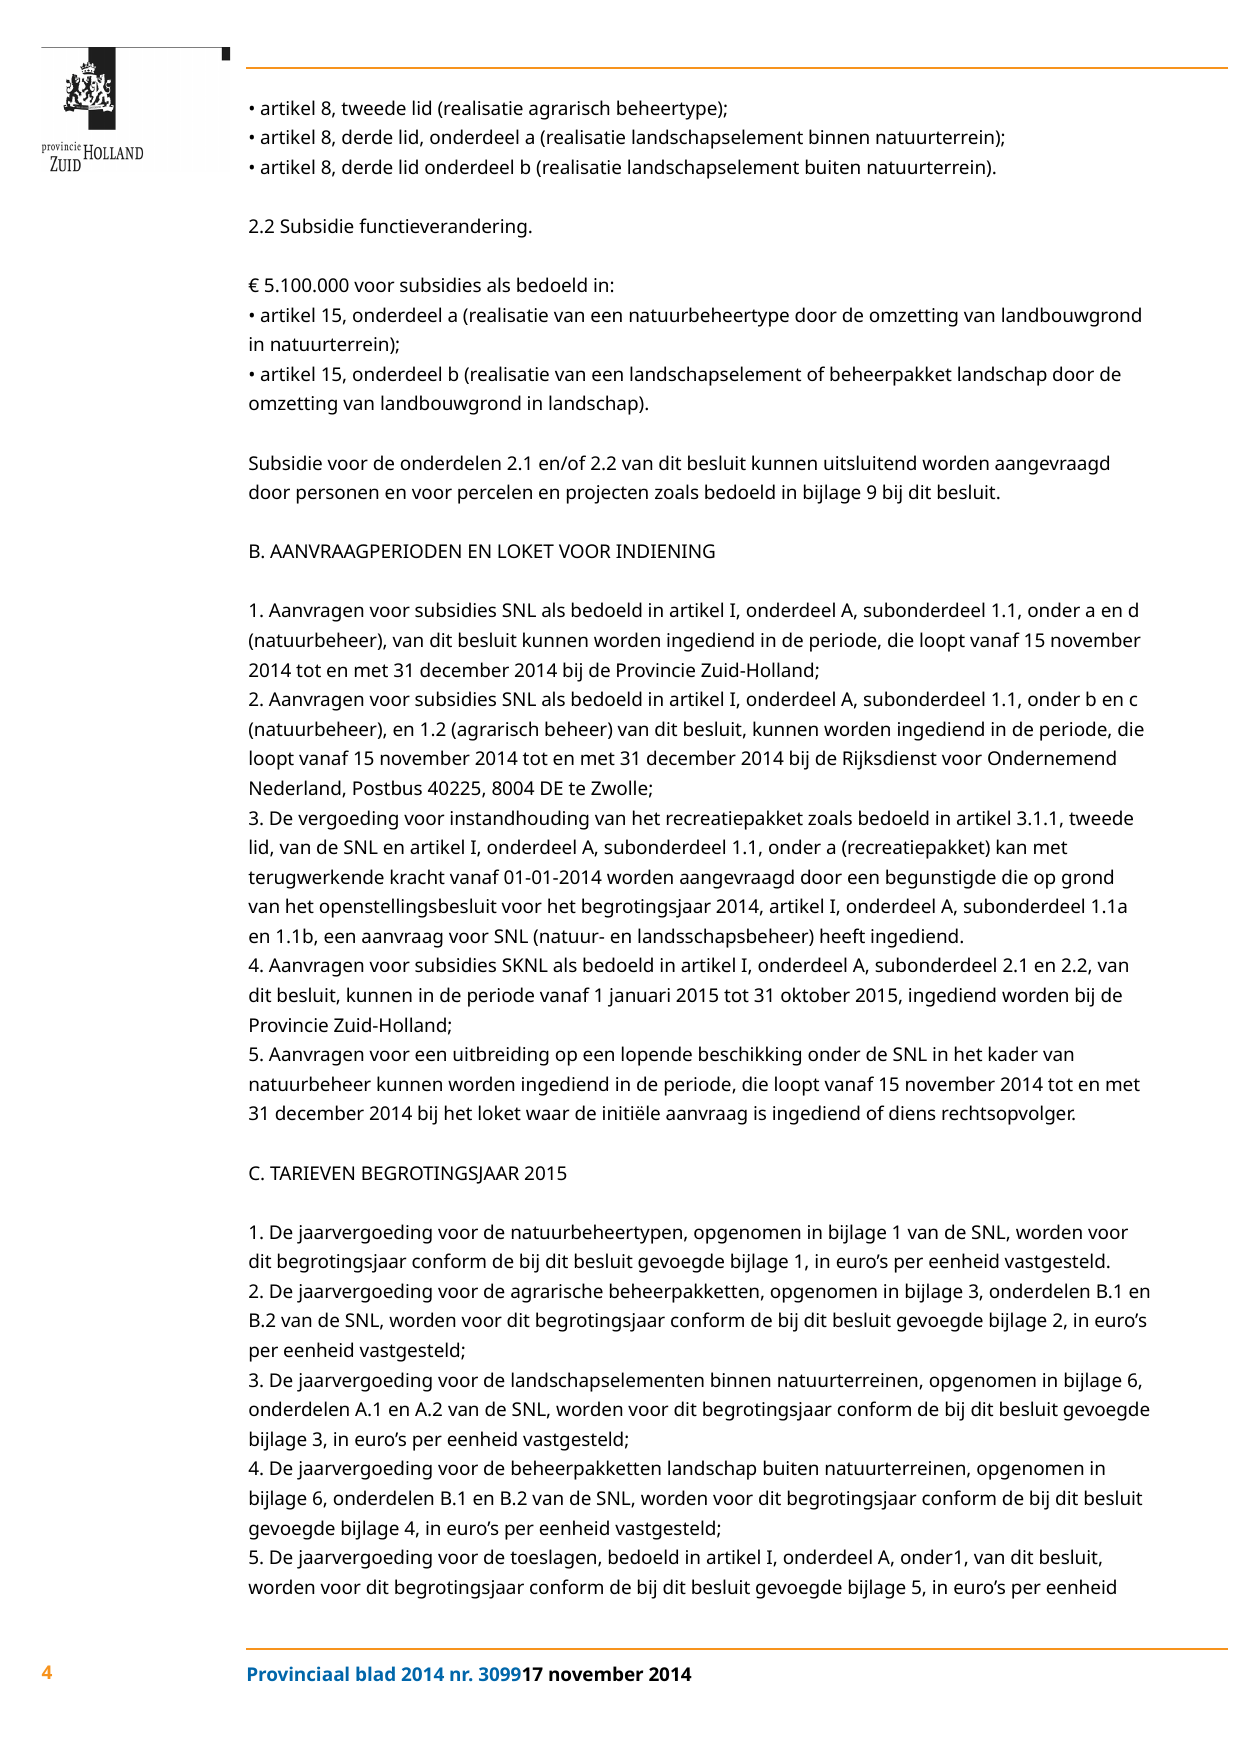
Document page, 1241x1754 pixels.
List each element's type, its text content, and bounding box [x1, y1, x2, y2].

text • artikel 15, onderdeel b (realisatie van een landschapselement of beheerpakket landschap door de omzetting van landbouwgrond in landschap). [248, 361, 1152, 416]
text 4. De jaarvergoeding voor de beheerpakketten landschap buiten natuurterreinen, opgenomen in bijlage 6, onderdelen B.1 en B.2 van de SNL, worden voor dit begrotingsjaar conform de bij dit besluit gevoegde bijlage 4, in euro’s per eenheid vastgesteld; [248, 1456, 1152, 1541]
text 2. Aanvragen voor subsidies SNL als bedoeld in artikel I, onderdeel A, subonderdeel 1.1, onder b en c (natuurbeheer), en 1.2 (agrarisch beheer) van dit besluit, kunnen worden ingediend in de periode, die loopt vanaf 15 november 2014 tot en met 31 december 2014 bij de Rijksdienst voor Ondernemend Nederland, Postbus 40225, 8004 DE te Zwolle; [248, 686, 1152, 801]
text 5. Aanvragen voor een uitbreiding op een lopende beschikking onder de SNL in het kader van natuurbeheer kunnen worden ingediend in de periode, die loopt vanaf 15 november 2014 tot en met 31 december 2014 bij het loket waar de initiële aanvraag is ingediend of diens rechtsopvolger. [248, 1041, 1152, 1126]
text 3. De jaarvergoeding voor de landschapselementen binnen natuurterreinen, opgenomen in bijlage 6, onderdelen A.1 en A.2 van de SNL, worden voor dit begrotingsjaar conform de bij dit besluit gevoegde bijlage 3, in euro’s per eenheid vastgesteld; [248, 1367, 1152, 1452]
text 4. Aanvragen voor subsidies SKNL als bedoeld in artikel I, onderdeel A, subonderdeel 2.1 en 2.2, van dit besluit, kunnen in de periode vanaf 1 januari 2015 tot 31 oktober 2015, ingediend worden bij de Provincie Zuid-Holland; [248, 953, 1152, 1038]
text C. TARIEVEN BEGROTINGSJAAR 2015 [248, 1160, 1152, 1186]
text € 5.100.000 voor subsidies als bedoeld in: [248, 272, 1152, 298]
text • artikel 8, tweede lid (realisatie agrarisch beheertype); [248, 95, 1152, 121]
text 2.2 Subsidie functieverandering. [248, 213, 1152, 239]
text 3. De vergoeding voor instandhouding van het recreatiepakket zoals bedoeld in artikel 3.1.1, tweede lid, van de SNL en artikel I, onderdeel A, subonderdeel 1.1, onder a (recreatiepakket) kan met terugwerkende kracht vanaf 01-01-2014 worden aangevraagd door een begunstigde die op grond van het openstellingsbesluit voor het begrotingsjaar 2014, artikel I, onderdeel A, subonderdeel 1.1a en 1.1b, een aanvraag voor SNL (natuur- en landsschapsbeheer) heeft ingediend. [248, 805, 1152, 949]
picture [41, 47, 231, 172]
text 5. De jaarvergoeding voor de toeslagen, bedoeld in artikel I, onderdeel A, onder1, van dit besluit, worden voor dit begrotingsjaar conform de bij dit besluit gevoegde bijlage 5, in euro’s per eenheid [248, 1544, 1152, 1600]
text • artikel 8, derde lid, onderdeel a (realisatie landschapselement binnen natuurterrein); [248, 124, 1152, 150]
text • artikel 8, derde lid onderdeel b (realisatie landschapselement buiten natuurterrein). [248, 154, 1152, 180]
text • artikel 15, onderdeel a (realisatie van een natuurbeheertype door de omzetting van landbouwgrond in natuurterrein); [248, 302, 1152, 357]
text B. AANVRAAGPERIODEN EN LOKET VOOR INDIENING [248, 538, 1152, 564]
text Subsidie voor de onderdelen 2.1 en/of 2.2 van dit besluit kunnen uitsluitend worden aangevraagd door personen en voor percelen en projecten zoals bedoeld in bijlage 9 bij dit besluit. [248, 450, 1152, 505]
text 1. Aanvragen voor subsidies SNL als bedoeld in artikel I, onderdeel A, subonderdeel 1.1, onder a en d (natuurbeheer), van dit besluit kunnen worden ingediend in de periode, die loopt vanaf 15 november 2014 tot en met 31 december 2014 bij de Provincie Zuid-Holland; [248, 598, 1152, 683]
text 1. De jaarvergoeding voor de natuurbeheertypen, opgenomen in bijlage 1 van de SNL, worden voor dit begrotingsjaar conform de bij dit besluit gevoegde bijlage 1, in euro’s per eenheid vastgesteld. [248, 1219, 1152, 1274]
text 2. De jaarvergoeding voor de agrarische beheerpakketten, opgenomen in bijlage 3, onderdelen B.1 en B.2 van de SNL, worden voor dit begrotingsjaar conform de bij dit besluit gevoegde bijlage 2, in euro’s per eenheid vastgesteld; [248, 1278, 1152, 1363]
